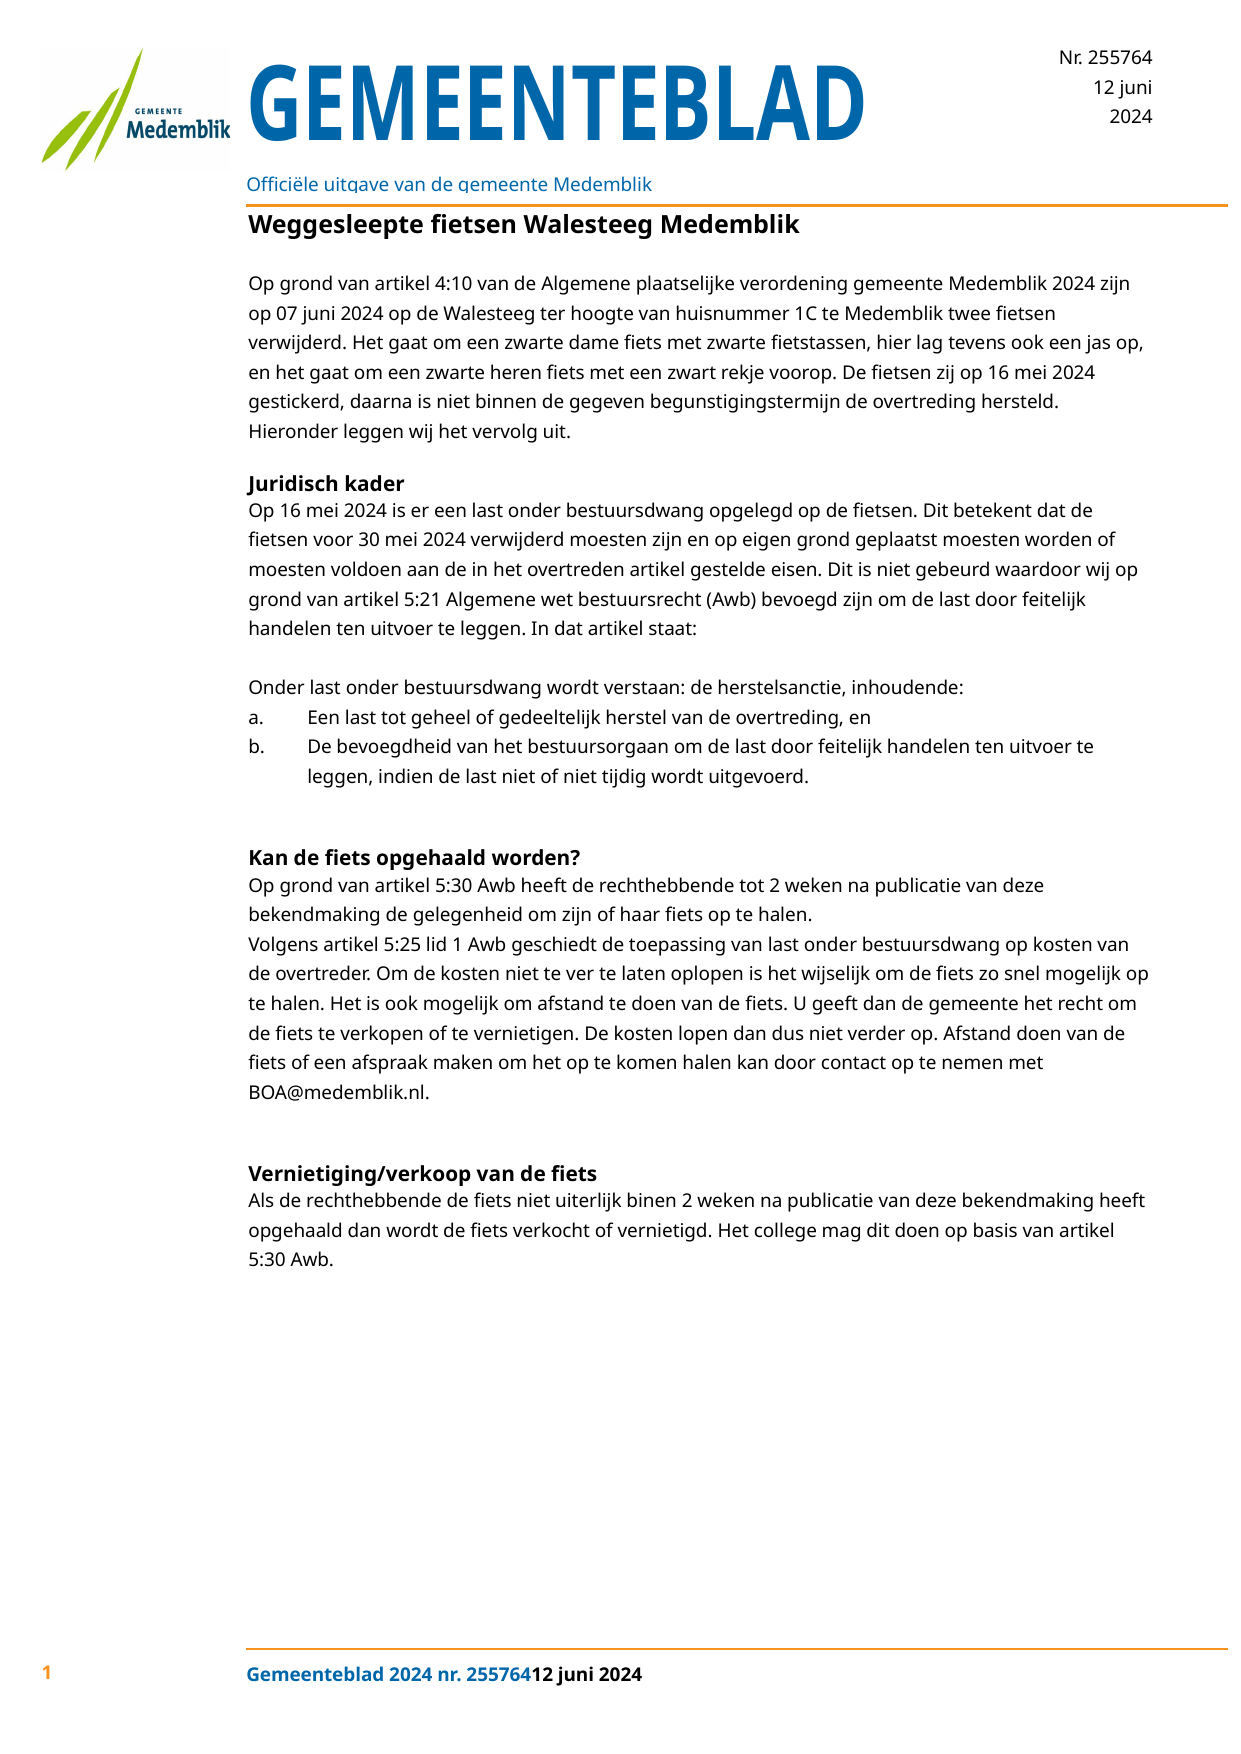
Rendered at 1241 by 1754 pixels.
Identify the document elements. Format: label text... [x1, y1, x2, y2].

text Weggesleepte fietsen Walesteeg Medemblik [248, 207, 1152, 241]
text Op grond van artikel 4:10 van de Algemene plaatselijke verordening gemeente Medemblik 2024 zijn op 07 juni 2024 op de Walesteeg ter hoogte van huisnummer 1C te Medemblik twee fietsen verwijderd. Het gaat om een zwarte dame fiets met zwarte fietstassen, hier lag tevens ook een jas op, en het gaat om een zwarte heren fiets met een zwart rekje voorop. De fietsen zij op 16 mei 2024 gestickerd, daarna is niet binnen de gegeven begunstigingstermijn de overtreding hersteld. Hieronder leggen wij het vervolg uit. [248, 270, 1152, 444]
text Juridisch kader [248, 469, 1152, 497]
list Een last tot geheel of gedeeltelijk herstel van de overtreding, en [248, 704, 1152, 730]
picture [41, 47, 231, 172]
text Als de rechthebbende de fiets niet uiterlijk binen 2 weken na publicatie van deze bekendmaking heeft opgehaald dan wordt de fiets verkocht of vernietigd. Het college mag dit doen op basis van artikel 5:30 Awb. [248, 1187, 1152, 1272]
text Op grond van artikel 5:30 Awb heeft de rechthebbende tot 2 weken na publicatie van deze bekendmaking de gelegenheid om zijn of haar fiets op te halen. [248, 872, 1152, 927]
text Volgens artikel 5:25 lid 1 Awb geschiedt de toepassing van last onder bestuursdwang op kosten van de overtreder. Om de kosten niet te ver te laten oplopen is het wijselijk om de fiets zo snel mogelijk op te halen. Het is ook mogelijk om afstand te doen van de fiets. U geeft dan de gemeente het recht om de fiets te verkopen of te vernietigen. De kosten lopen dan dus niet verder op. Afstand doen van de fiets of een afspraak maken om het op te komen halen kan door contact op te nemen met BOA@medemblik.nl. [248, 931, 1152, 1104]
list De bevoegdheid van het bestuursorgaan om de last door feitelijk handelen ten uitvoer te leggen, indien de last niet of niet tijdig wordt uitgevoerd. [248, 734, 1152, 789]
text Kan de fiets opgehaald worden? [248, 843, 1152, 872]
text Onder last onder bestuursdwang wordt verstaan: de herstelsanctie, inhoudende: [248, 674, 1152, 700]
text Op 16 mei 2024 is er een last onder bestuursdwang opgelegd op de fietsen. Dit betekent dat de fietsen voor 30 mei 2024 verwijderd moesten zijn en op eigen grond geplaatst moesten worden of moesten voldoen aan de in het overtreden artikel gestelde eisen. Dit is niet gebeurd waardoor wij op grond van artikel 5:21 Algemene wet bestuursrecht (Awb) bevoegd zijn om de last door feitelijk handelen ten uitvoer te leggen. In dat artikel staat: [248, 497, 1152, 641]
text Vernietiging/verkoop van de fiets [248, 1159, 1152, 1187]
